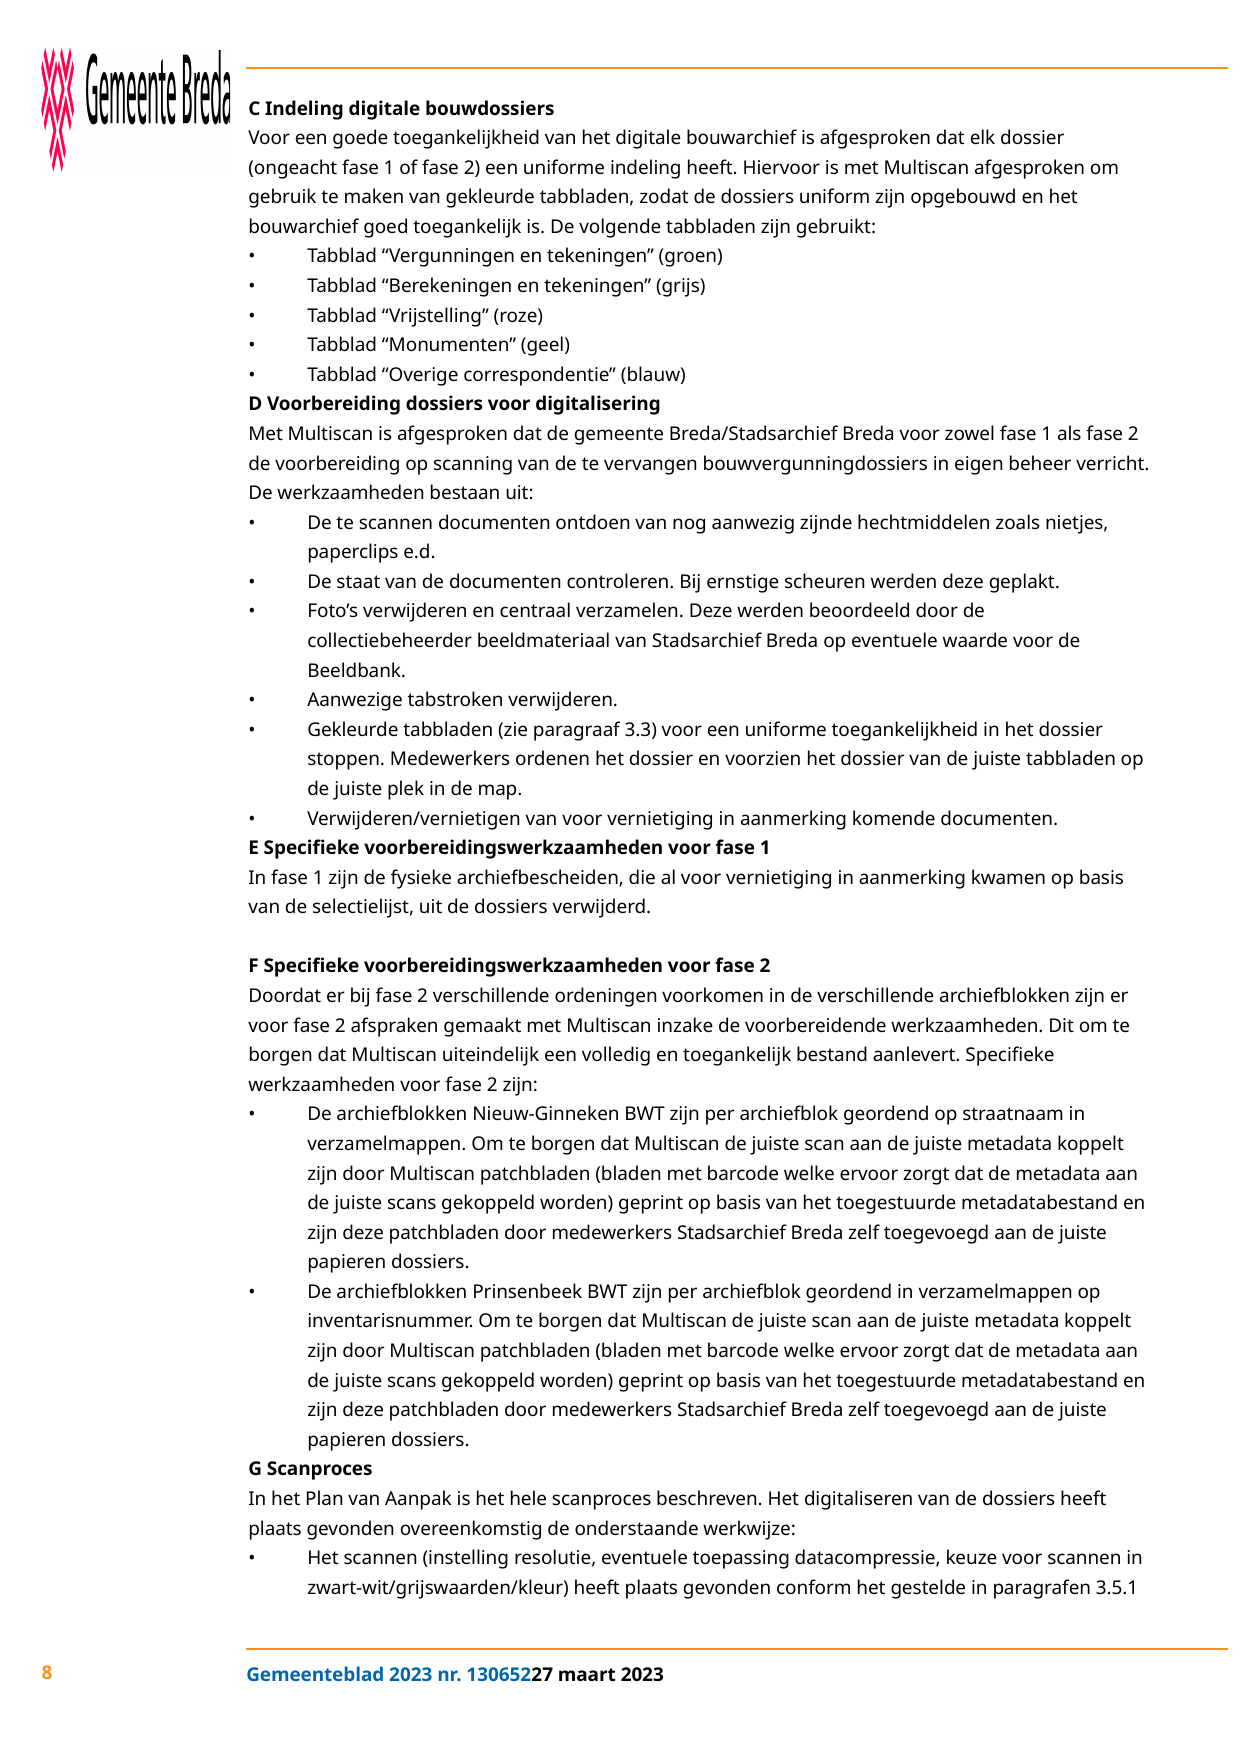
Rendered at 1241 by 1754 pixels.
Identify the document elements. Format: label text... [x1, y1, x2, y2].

text Met Multiscan is afgesproken dat de gemeente Breda/Stadsarchief Breda voor zowel fase 1 als fase 2 de voorbereiding op scanning van de te vervangen bouwvergunningdossiers in eigen beheer verricht. De werkzaamheden bestaan uit: [248, 420, 1152, 505]
text E Specifieke voorbereidingswerkzaamheden voor fase 1 [248, 834, 1152, 860]
text Voor een goede toegankelijkheid van het digitale bouwarchief is afgesproken dat elk dossier (ongeacht fase 1 of fase 2) een uniforme indeling heeft. Hiervoor is met Multiscan afgesproken om gebruik te maken van gekleurde tabbladen, zodat de dossiers uniform zijn opgebouwd en het bouwarchief goed toegankelijk is. De volgende tabbladen zijn gebruikt: [248, 124, 1152, 239]
list Tabblad “Vrijstelling” (roze) [248, 302, 1152, 328]
list Tabblad “Overige correspondentie” (blauw) [248, 361, 1152, 387]
text D Voorbereiding dossiers voor digitalisering [248, 391, 1152, 416]
text Doordat er bij fase 2 verschillende ordeningen voorkomen in de verschillende archiefblokken zijn er voor fase 2 afspraken gemaakt met Multiscan inzake de voorbereidende werkzaamheden. Dit om te borgen dat Multiscan uiteindelijk een volledig en toegankelijk bestand aanlevert. Specifieke werkzaamheden voor fase 2 zijn: [248, 982, 1152, 1097]
text C Indeling digitale bouwdossiers [248, 95, 1152, 121]
list De staat van de documenten controleren. Bij ernstige scheuren werden deze geplakt. [248, 568, 1152, 594]
text G Scanproces [248, 1456, 1152, 1481]
list Verwijderen/vernietigen van voor vernietiging in aanmerking komende documenten. [248, 805, 1152, 831]
list Tabblad “Berekeningen en tekeningen” (grijs) [248, 272, 1152, 298]
list De archiefblokken Nieuw-Ginneken BWT zijn per archiefblok geordend op straatnaam in verzamelmappen. Om te borgen dat Multiscan de juiste scan aan de juiste metadata koppelt zijn door Multiscan patchbladen (bladen met barcode welke ervoor zorgt dat de metadata aan de juiste scans gekoppeld worden) geprint op basis van het toegestuurde metadatabestand en zijn deze patchbladen door medewerkers Stadsarchief Breda zelf toegevoegd aan de juiste papieren dossiers. [248, 1101, 1152, 1274]
text In het Plan van Aanpak is het hele scanproces beschreven. Het digitaliseren van de dossiers heeft plaats gevonden overeenkomstig de onderstaande werkwijze: [248, 1485, 1152, 1541]
text In fase 1 zijn de fysieke archiefbescheiden, die al voor vernietiging in aanmerking kwamen op basis van de selectielijst, uit de dossiers verwijderd. [248, 864, 1152, 919]
list Gekleurde tabbladen (zie paragraaf 3.3) voor een uniforme toegankelijkheid in het dossier stoppen. Medewerkers ordenen het dossier en voorzien het dossier van de juiste tabbladen op de juiste plek in de map. [248, 716, 1152, 801]
text F Specifieke voorbereidingswerkzaamheden voor fase 2 [248, 953, 1152, 978]
list Foto’s verwijderen en centraal verzamelen. Deze werden beoordeeld door de collectiebeheerder beeldmateriaal van Stadsarchief Breda op eventuele waarde voor de Beeldbank. [248, 598, 1152, 683]
list De te scannen documenten ontdoen van nog aanwezig zijnde hechtmiddelen zoals nietjes, paperclips e.d. [248, 509, 1152, 564]
list Tabblad “Monumenten” (geel) [248, 331, 1152, 357]
picture [41, 47, 231, 172]
list Het scannen (instelling resolutie, eventuele toepassing datacompressie, keuze voor scannen in zwart-wit/grijswaarden/kleur) heeft plaats gevonden conform het gestelde in paragrafen 3.5.1 [248, 1544, 1152, 1600]
list De archiefblokken Prinsenbeek BWT zijn per archiefblok geordend in verzamelmappen op inventarisnummer. Om te borgen dat Multiscan de juiste scan aan de juiste metadata koppelt zijn door Multiscan patchbladen (bladen met barcode welke ervoor zorgt dat de metadata aan de juiste scans gekoppeld worden) geprint op basis van het toegestuurde metadatabestand en zijn deze patchbladen door medewerkers Stadsarchief Breda zelf toegevoegd aan de juiste papieren dossiers. [248, 1278, 1152, 1452]
list Aanwezige tabstroken verwijderen. [248, 686, 1152, 712]
list Tabblad “Vergunningen en tekeningen” (groen) [248, 243, 1152, 268]
